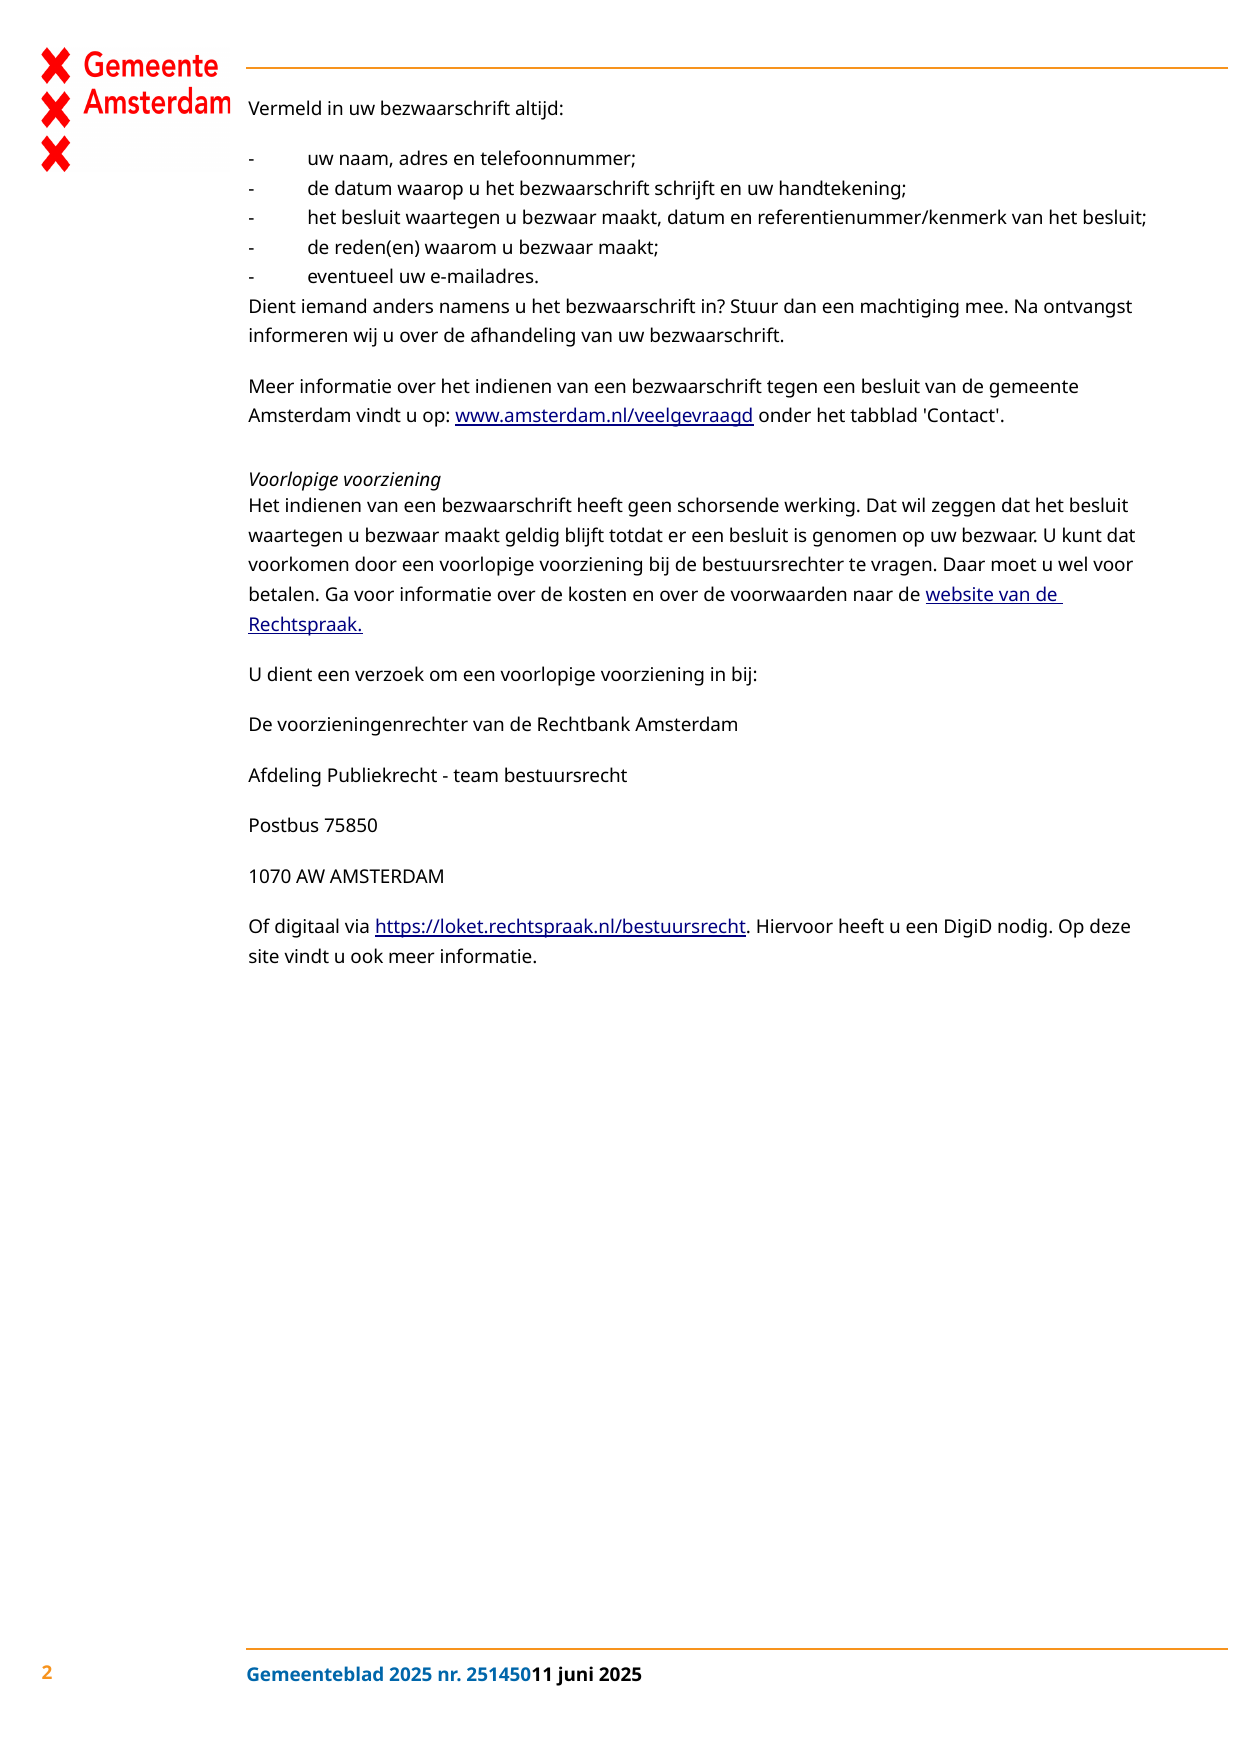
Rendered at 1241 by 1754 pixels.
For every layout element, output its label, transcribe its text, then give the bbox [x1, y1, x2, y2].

text Voorlopige voorziening [248, 467, 1152, 492]
text De voorzieningenrechter van de Rechtbank Amsterdam [248, 712, 1152, 737]
text Meer informatie over het indienen van een bezwaarschrift tegen een besluit van de gemeente Amsterdam vindt u op: www.amsterdam.nl/veelgevraagd onder het tabblad 'Contact'. [248, 373, 1152, 428]
text Postbus 75850 [248, 812, 1152, 838]
picture [41, 47, 231, 172]
text U dient een verzoek om een voorlopige voorziening in bij: [248, 661, 1152, 687]
list de reden(en) waarom u bezwaar maakt; [248, 234, 1152, 260]
text 1070 AW AMSTERDAM [248, 863, 1152, 888]
text Afdeling Publiekrecht - team bestuursrecht [248, 762, 1152, 788]
text Het indienen van een bezwaarschrift heeft geen schorsende werking. Dat wil zeggen dat het besluit waartegen u bezwaar maakt geldig blijft totdat er een besluit is genomen op uw bezwaar. U kunt dat voorkomen door een voorlopige voorziening bij de bestuursrechter te vragen. Daar moet u wel voor betalen. Ga voor informatie over de kosten en over de voorwaarden naar de website van de Rechtspraak. [248, 492, 1152, 636]
list uw naam, adres en telefoonnummer; [248, 145, 1152, 171]
list eventueel uw e-mailadres. [248, 263, 1152, 289]
list de datum waarop u het bezwaarschrift schrijft en uw handtekening; [248, 175, 1152, 201]
text Vermeld in uw bezwaarschrift altijd: [248, 95, 1152, 121]
text Dient iemand anders namens u het bezwaarschrift in? Stuur dan een machtiging mee. Na ontvangst informeren wij u over de afhandeling van uw bezwaarschrift. [248, 293, 1152, 348]
text Of digitaal via https://loket.rechtspraak.nl/bestuursrecht. Hiervoor heeft u een DigiD nodig. Op deze site vindt u ook meer informatie. [248, 913, 1152, 968]
list het besluit waartegen u bezwaar maakt, datum en referentienummer/kenmerk van het besluit; [248, 204, 1152, 230]
